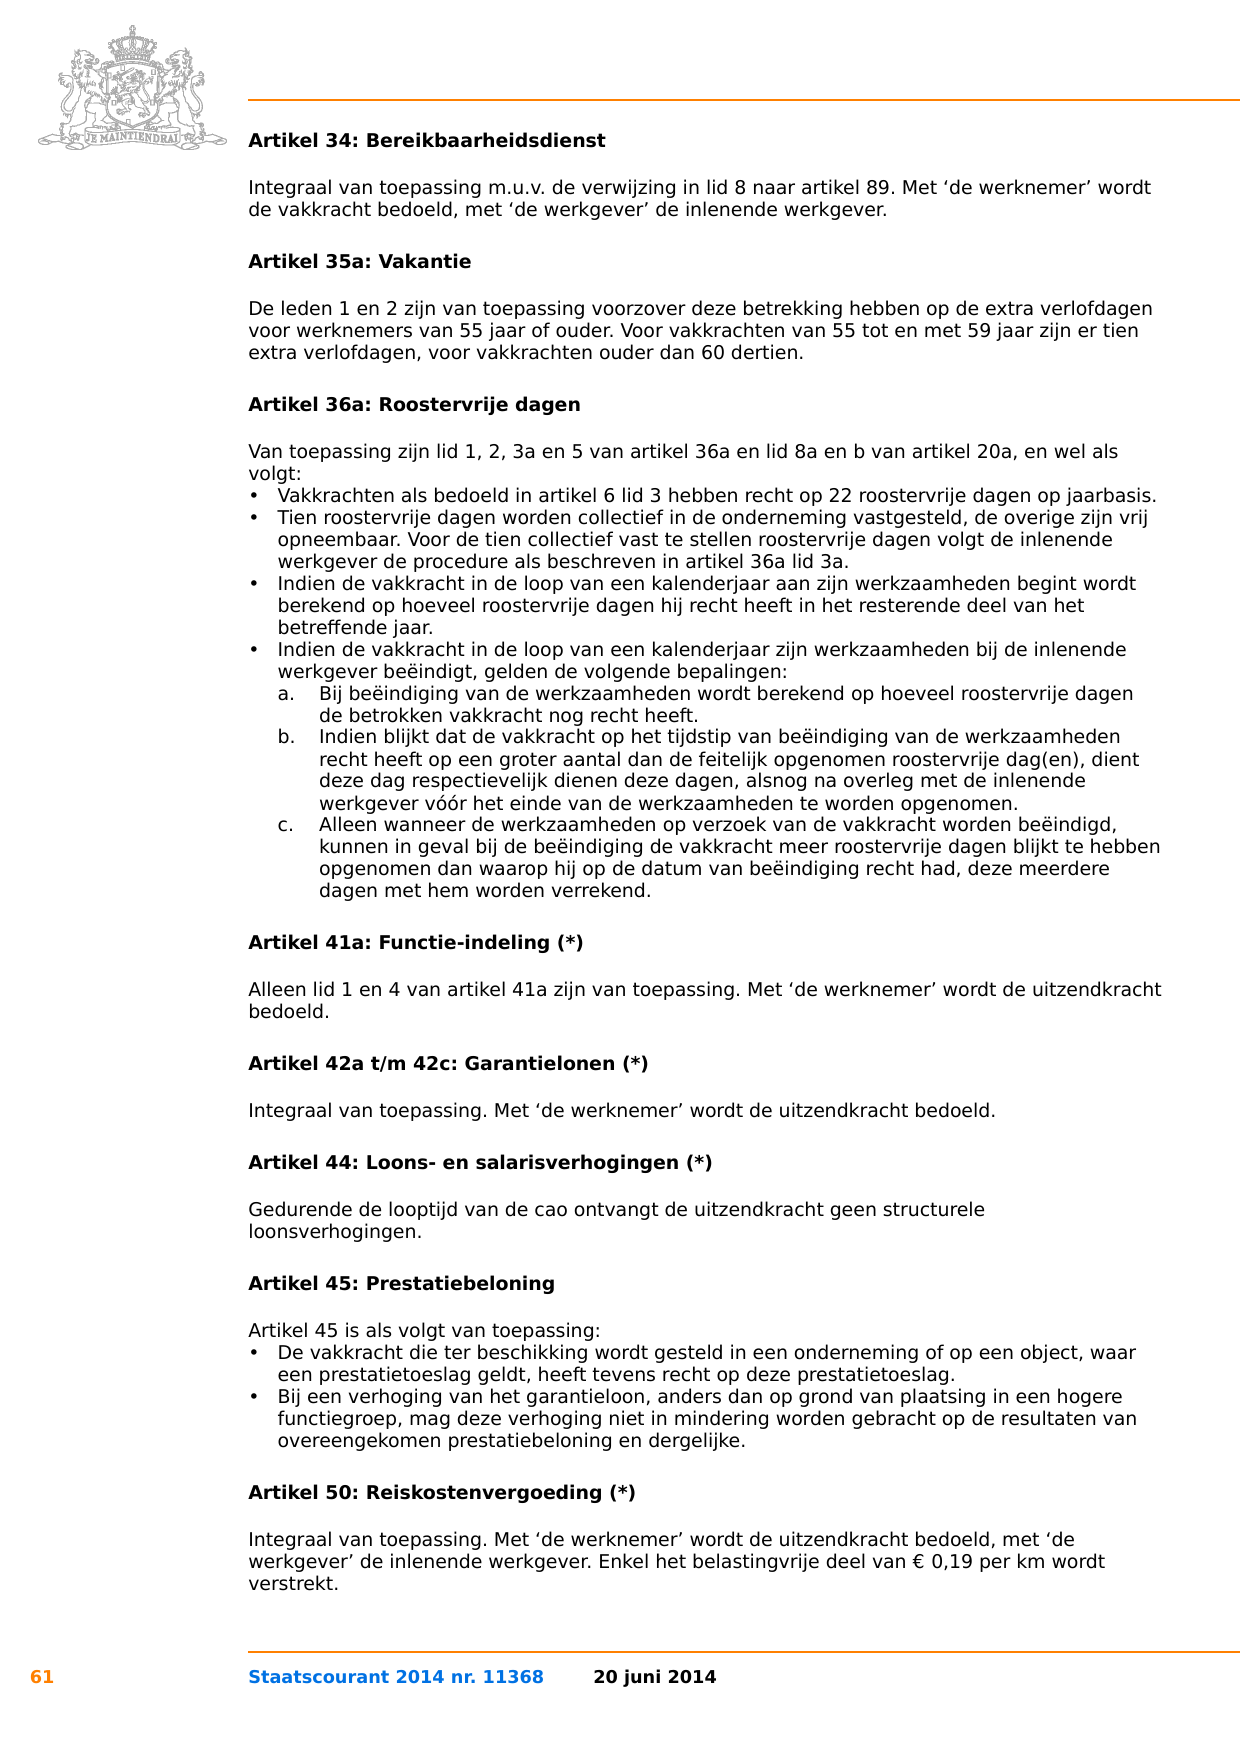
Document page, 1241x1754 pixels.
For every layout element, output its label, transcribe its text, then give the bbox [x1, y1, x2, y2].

subtitle Artikel 35a: Vakantie [248, 251, 1163, 273]
text • Indien de vakkracht in de loop van een kalenderjaar aan zijn werkzaamheden begint wordt berekend op hoeveel roostervrije dagen hij recht heeft in het resterende deel van het betreffende jaar. [248, 573, 1163, 638]
text Gedurende de looptijd van de cao ontvangt de uitzendkracht geen structurele loonsverhogingen. [248, 1199, 1163, 1243]
subtitle Artikel 50: Reiskostenvergoeding (*) [248, 1482, 1163, 1504]
text Van toepassing zijn lid 1, 2, 3a en 5 van artikel 36a en lid 8a en b van artikel 20a, en wel als volgt: [248, 441, 1163, 485]
subtitle Artikel 42a t/m 42c: Garantielonen (*) [248, 1053, 1163, 1075]
picture [38, 25, 227, 150]
text De leden 1 en 2 zijn van toepassing voorzover deze betrekking hebben op de extra verlofdagen voor werknemers van 55 jaar of ouder. Voor vakkrachten van 55 tot en met 59 jaar zijn er tien extra verlofdagen, voor vakkrachten ouder dan 60 dertien. [248, 298, 1163, 364]
subtitle Artikel 34: Bereikbaarheidsdienst [248, 130, 1163, 152]
text • Bij een verhoging van het garantieloon, anders dan op grond van plaatsing in een hogere functiegroep, mag deze verhoging niet in mindering worden gebracht op de resultaten van overeengekomen prestatiebeloning en dergelijke. [248, 1386, 1163, 1452]
text b. Indien blijkt dat de vakkracht op het tijdstip van beëindiging van de werkzaamheden recht heeft op een groter aantal dan de feitelijk opgenomen roostervrije dag(en), dient deze dag respectievelijk dienen deze dagen, alsnog na overleg met de inlenende werkgever vóór het einde van de werkzaamheden te worden opgenomen. [277, 726, 1163, 814]
subtitle Artikel 41a: Functie-indeling (*) [248, 932, 1163, 954]
text Integraal van toepassing. Met ‘de werknemer’ wordt de uitzendkracht bedoeld. [248, 1100, 1163, 1122]
text • Vakkrachten als bedoeld in artikel 6 lid 3 hebben recht op 22 roostervrije dagen op jaarbasis. [248, 485, 1163, 507]
text Integraal van toepassing m.u.v. de verwijzing in lid 8 naar artikel 89. Met ‘de werknemer’ wordt de vakkracht bedoeld, met ‘de werkgever’ de inlenende werkgever. [248, 177, 1163, 221]
text • De vakkracht die ter beschikking wordt gesteld in een onderneming of op een object, waar een prestatietoeslag geldt, heeft tevens recht op deze prestatietoeslag. [248, 1342, 1163, 1386]
subtitle Artikel 45: Prestatiebeloning [248, 1273, 1163, 1295]
text c. Alleen wanneer de werkzaamheden op verzoek van de vakkracht worden beëindigd, kunnen in geval bij de beëindiging de vakkracht meer roostervrije dagen blijkt te hebben opgenomen dan waarop hij op de datum van beëindiging recht had, deze meerdere dagen met hem worden verrekend. [277, 814, 1163, 902]
text a. Bij beëindiging van de werkzaamheden wordt berekend op hoeveel roostervrije dagen de betrokken vakkracht nog recht heeft. [277, 682, 1163, 726]
text • Tien roostervrije dagen worden collectief in de onderneming vastgesteld, de overige zijn vrij opneembaar. Voor de tien collectief vast te stellen roostervrije dagen volgt de inlenende werkgever de procedure als beschreven in artikel 36a lid 3a. [248, 507, 1163, 573]
text • Indien de vakkracht in de loop van een kalenderjaar zijn werkzaamheden bij de inlenende werkgever beëindigt, gelden de volgende bepalingen: [248, 638, 1163, 682]
subtitle Artikel 44: Loons- en salarisverhogingen (*) [248, 1152, 1163, 1174]
text Artikel 45 is als volgt van toepassing: [248, 1320, 1163, 1342]
subtitle Artikel 36a: Roostervrije dagen [248, 394, 1163, 416]
text Alleen lid 1 en 4 van artikel 41a zijn van toepassing. Met ‘de werknemer’ wordt de uitzendkracht bedoeld. [248, 979, 1163, 1023]
text Integraal van toepassing. Met ‘de werknemer’ wordt de uitzendkracht bedoeld, met ‘de werkgever’ de inlenende werkgever. Enkel het belastingvrije deel van € 0,19 per km wordt verstrekt. [248, 1529, 1163, 1595]
